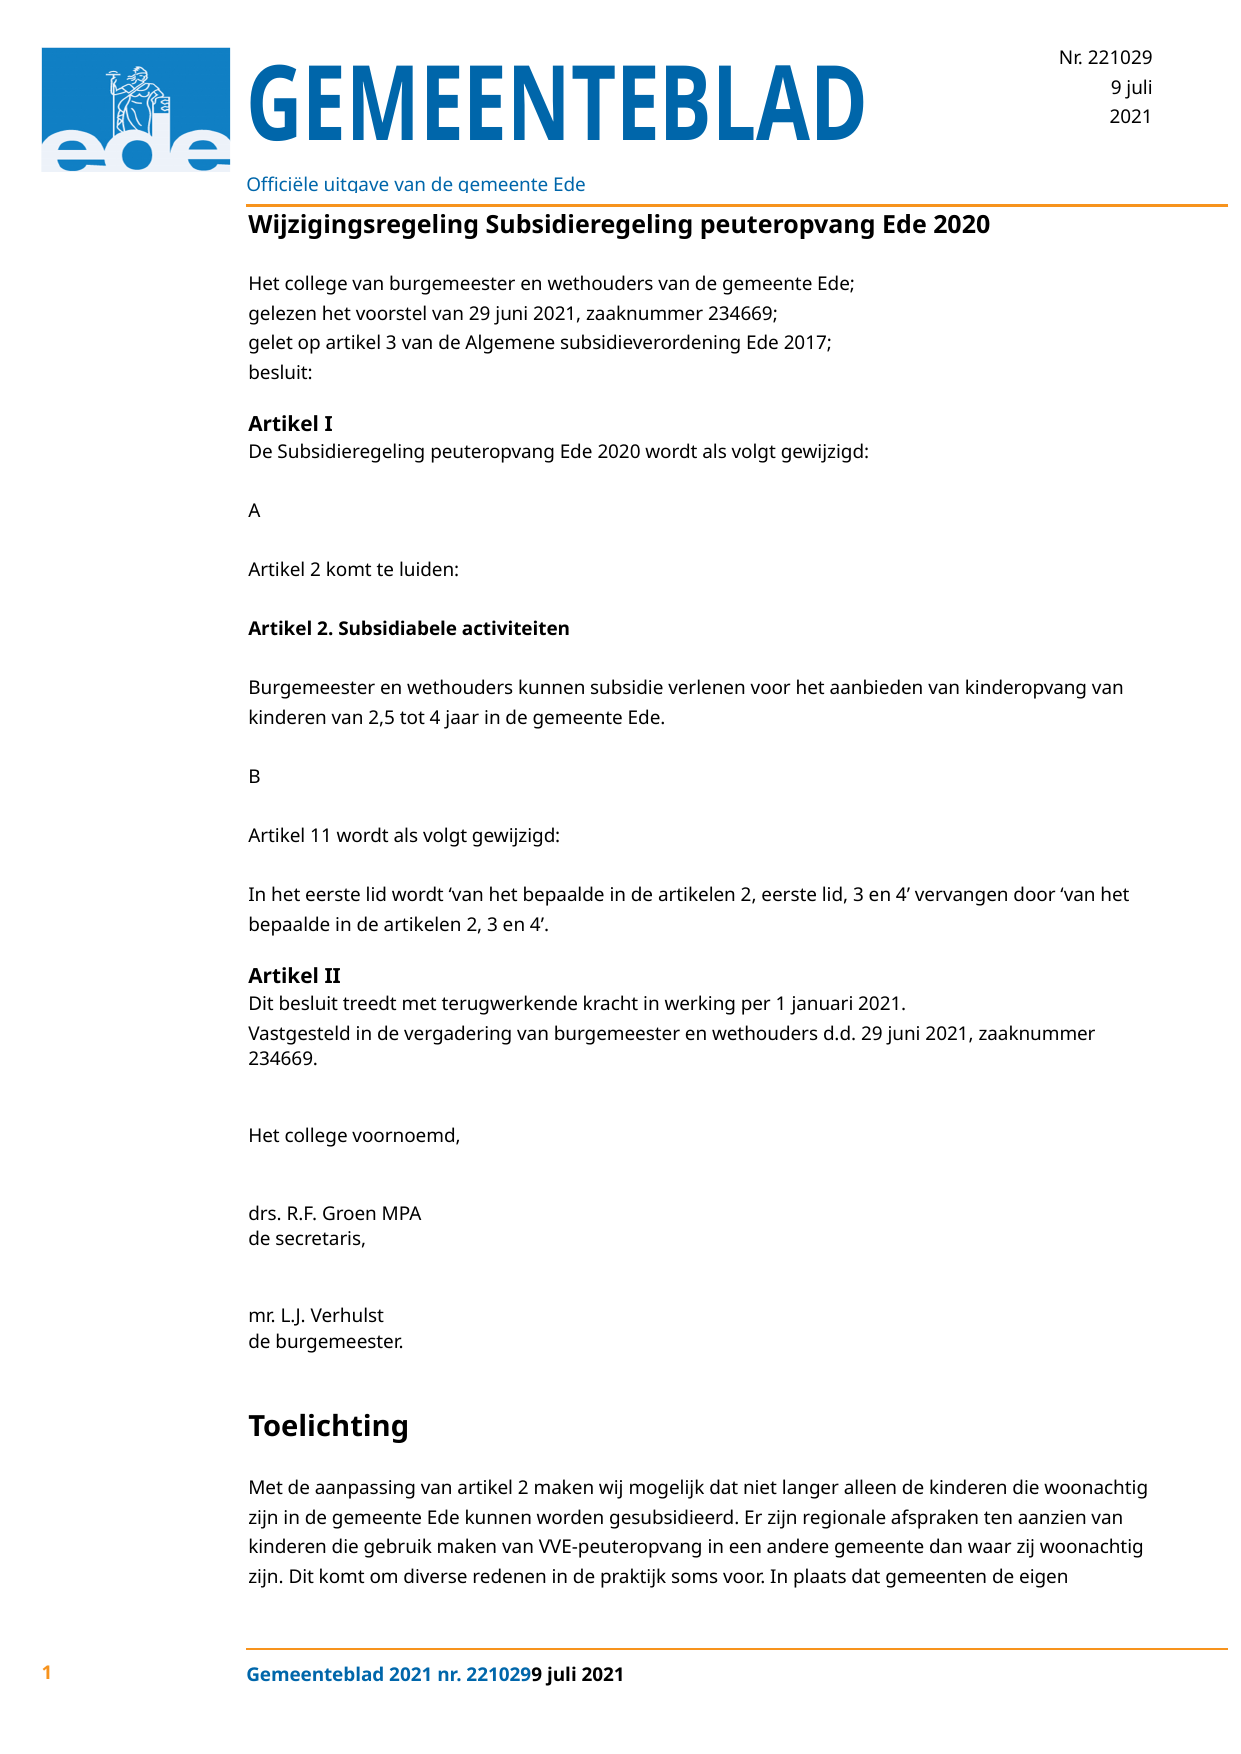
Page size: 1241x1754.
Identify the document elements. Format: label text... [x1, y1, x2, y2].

text In het eerste lid wordt ‘van het bepaalde in de artikelen 2, eerste lid, 3 en 4’ vervangen door ‘van het bepaalde in de artikelen 2, 3 en 4’. [248, 882, 1152, 937]
text B [248, 763, 1152, 789]
text De Subsidieregeling peuteropvang Ede 2020 wordt als volgt gewijzigd: [248, 438, 1152, 464]
text Het college van burgemeester en wethouders van de gemeente Ede; [248, 270, 1152, 296]
text de burgemeester. [248, 1328, 1152, 1354]
text Artikel 2. Subsidiabele activiteiten [248, 615, 1152, 641]
text gelezen het voorstel van 29 juni 2021, zaaknummer 234669; [248, 300, 1152, 326]
text gelet op artikel 3 van de Algemene subsidieverordening Ede 2017; [248, 329, 1152, 355]
text mr. L.J. Verhulst [248, 1303, 1152, 1328]
text de secretaris, [248, 1226, 1152, 1251]
text Artikel I [248, 409, 1152, 438]
picture [41, 47, 231, 172]
text Dit besluit treedt met terugwerkende kracht in werking per 1 januari 2021. [248, 990, 1152, 1016]
text A [248, 497, 1152, 523]
text Met de aanpassing van artikel 2 maken wij mogelijk dat niet langer alleen de kinderen die woonachtig zijn in de gemeente Ede kunnen worden gesubsidieerd. Er zijn regionale afspraken ten aanzien van kinderen die gebruik maken van VVE-peuteropvang in een andere gemeente dan waar zij woonachtig zijn. Dit komt om diverse redenen in de praktijk soms voor. In plaats dat gemeenten de eigen [248, 1474, 1152, 1589]
text Toelichting [248, 1406, 1152, 1445]
text drs. R.F. Groen MPA [248, 1200, 1152, 1226]
text besluit: [248, 359, 1152, 385]
text Artikel 2 komt te luiden: [248, 556, 1152, 582]
text Burgemeester en wethouders kunnen subsidie verlenen voor het aanbieden van kinderopvang van kinderen van 2,5 tot 4 jaar in de gemeente Ede. [248, 674, 1152, 730]
text Wijzigingsregeling Subsidieregeling peuteropvang Ede 2020 [248, 207, 1152, 241]
text Artikel II [248, 962, 1152, 990]
text Vastgesteld in de vergadering van burgemeester en wethouders d.d. 29 juni 2021, zaaknummer 234669. [248, 1020, 1152, 1071]
text Artikel 11 wordt als volgt gewijzigd: [248, 822, 1152, 848]
text Het college voornoemd, [248, 1123, 1152, 1148]
